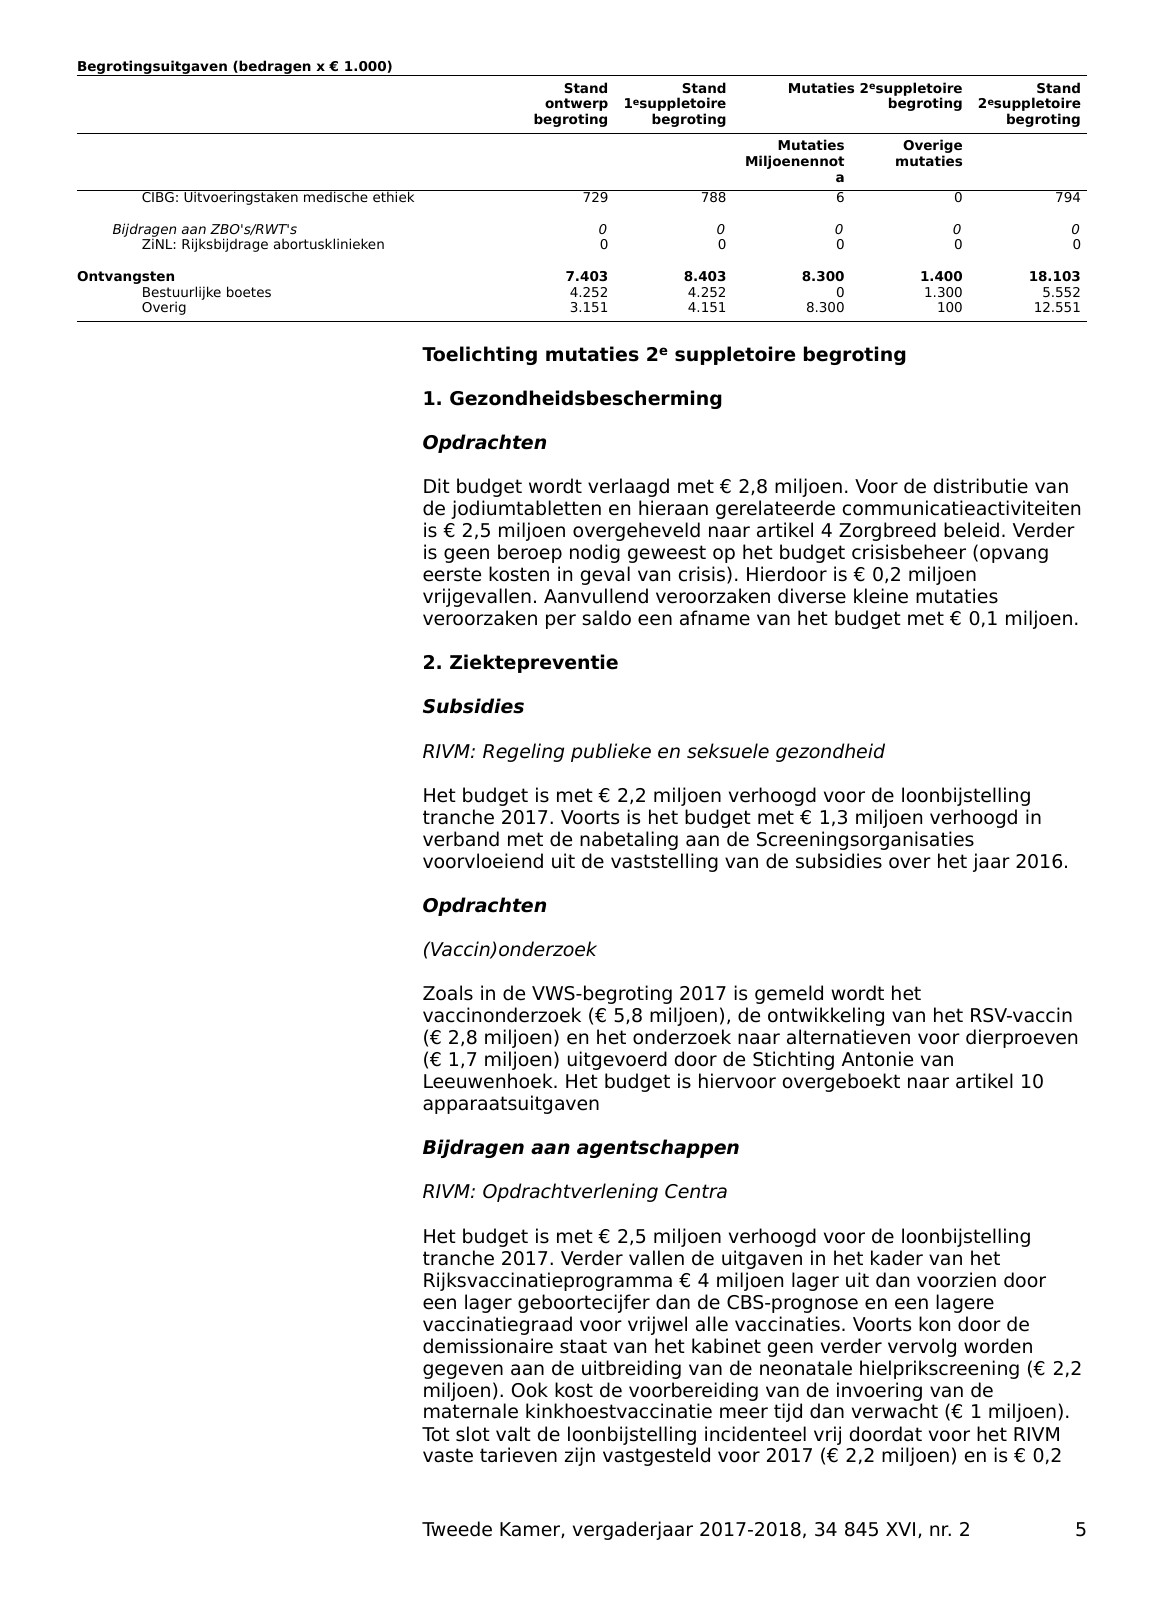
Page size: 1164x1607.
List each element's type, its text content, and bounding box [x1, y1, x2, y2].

table_cell [850, 206, 968, 221]
text Zoals in de VWS-begroting 2017 is gemeld wordt het vaccinonderzoek (€ 5,8 miljoen), de ontwikkeling van het RSV-vaccin (€ 2,8 miljoen) en het onderzoek naar alternatieven voor dierproeven (€ 1,7 miljoen) uitgevoerd door de Stichting Antonie van Leeuwenhoek. Het budget is hiervoor overgeboekt naar artikel 10 apparaatsuitgaven [422, 983, 1087, 1115]
table_cell Stand ontwerp begroting [496, 76, 614, 132]
subtitle Toelichting mutaties 2e suppletoire begroting [422, 344, 1087, 366]
table_cell 1.300 [850, 284, 968, 300]
subtitle (Vaccin)onderzoek [422, 939, 1087, 961]
table_cell ZiNL: Rijksbijdrage abortusklinieken [136, 237, 496, 253]
table_cell 0 [850, 221, 968, 237]
table_cell 0 [969, 237, 1087, 253]
table_cell [969, 134, 1087, 190]
table_cell 100 [850, 300, 968, 321]
table_cell [106, 300, 136, 321]
table_cell [136, 134, 496, 190]
subtitle RIVM: Regeling publieke en seksuele gezondheid [422, 741, 1087, 763]
table_cell [106, 284, 136, 300]
subtitle Bijdragen aan agentschappen [422, 1137, 1087, 1159]
table_cell [77, 253, 106, 269]
table_cell 18.103 [969, 269, 1087, 284]
table_cell [77, 284, 106, 300]
subtitle RIVM: Opdrachtverlening Centra [422, 1181, 1087, 1203]
table_cell [77, 237, 106, 253]
table_cell 1.400 [850, 269, 968, 284]
table_cell [496, 253, 614, 269]
table_cell [732, 253, 850, 269]
table_cell Bestuurlijke boetes [136, 284, 496, 300]
table_cell 729 [496, 191, 614, 206]
table_cell Overig [136, 300, 496, 321]
table_cell 0 [614, 237, 732, 253]
table_cell [77, 134, 106, 190]
table_cell 7.403 [496, 269, 614, 284]
table_cell Stand 2esuppletoire begroting [969, 76, 1087, 132]
table_cell 788 [614, 191, 732, 206]
table_cell 8.300 [732, 300, 850, 321]
table_cell Mutaties 2esuppletoire begroting [732, 76, 968, 132]
table_cell [969, 206, 1087, 221]
table_cell [614, 134, 732, 190]
table_cell [496, 134, 614, 190]
table_cell 4.252 [614, 284, 732, 300]
table_cell [77, 191, 106, 206]
table_cell Stand 1esuppletoire begroting [614, 76, 732, 132]
table_cell 0 [732, 237, 850, 253]
table_cell 12.551 [969, 300, 1087, 321]
table_cell [614, 206, 732, 221]
table_cell 6 [732, 191, 850, 206]
table_cell 8.403 [614, 269, 732, 284]
text Het budget is met € 2,2 miljoen verhoogd voor de loonbijstelling tranche 2017. Voorts is het budget met € 1,3 miljoen verhoogd in verband met de nabetaling aan de Screeningsorganisaties voorvloeiend uit de vaststelling van de subsidies over het jaar 2016. [422, 785, 1087, 873]
table_cell 0 [614, 221, 732, 237]
subtitle Subsidies [422, 696, 1087, 718]
table_cell 0 [732, 221, 850, 237]
table_cell [77, 76, 106, 132]
table_cell [106, 237, 136, 253]
table_cell 8.300 [732, 269, 850, 284]
table_cell 0 [732, 284, 850, 300]
table_cell 0 [850, 237, 968, 253]
table_cell 3.151 [496, 300, 614, 321]
table_cell 4.151 [614, 300, 732, 321]
table_cell [77, 206, 106, 221]
subtitle Opdrachten [422, 895, 1087, 917]
table_cell [496, 206, 614, 221]
table_cell [106, 206, 136, 221]
table_cell 794 [969, 191, 1087, 206]
subtitle 2. Ziektepreventie [422, 652, 1087, 674]
table_cell [106, 76, 136, 132]
table_cell [136, 253, 496, 269]
table_cell 0 [969, 221, 1087, 237]
table_cell Mutaties Miljoenennota [732, 134, 850, 190]
table_cell [106, 253, 136, 269]
table_cell 0 [496, 237, 614, 253]
table_cell [106, 191, 136, 206]
table_cell Bijdragen aan ZBO's/RWT's [106, 221, 496, 237]
table_cell 0 [496, 221, 614, 237]
table_cell CIBG: Uitvoeringstaken medische ethiek [136, 191, 496, 206]
subtitle 1. Gezondheidsbescherming [422, 388, 1087, 410]
table_cell Ontvangsten [77, 269, 496, 284]
table_cell 0 [850, 191, 968, 206]
subtitle Opdrachten [422, 432, 1087, 454]
table_cell [614, 253, 732, 269]
table_cell [136, 206, 496, 221]
table_cell [850, 253, 968, 269]
table_cell Overige mutaties [850, 134, 968, 190]
table_cell [136, 76, 496, 132]
table_cell [969, 253, 1087, 269]
table_cell [77, 221, 106, 237]
table_header Begrotingsuitgaven (bedragen x € 1.000) [77, 59, 1087, 75]
table_cell 4.252 [496, 284, 614, 300]
text Dit budget wordt verlaagd met € 2,8 miljoen. Voor de distributie van de jodiumtabletten en hieraan gerelateerde communicatieactiviteiten is € 2,5 miljoen overgeheveld naar artikel 4 Zorgbreed beleid. Verder is geen beroep nodig geweest op het budget crisisbeheer (opvang eerste kosten in geval van crisis). Hierdoor is € 0,2 miljoen vrijgevallen. Aanvullend veroorzaken diverse kleine mutaties veroorzaken per saldo een afname van het budget met € 0,1 miljoen. [422, 476, 1087, 630]
table_cell [106, 134, 136, 190]
table_cell [77, 300, 106, 321]
table_cell [732, 206, 850, 221]
table_cell 5.552 [969, 284, 1087, 300]
text Het budget is met € 2,5 miljoen verhoogd voor de loonbijstelling tranche 2017. Verder vallen de uitgaven in het kader van het Rijksvaccinatieprogramma € 4 miljoen lager uit dan voorzien door een lager geboortecijfer dan de CBS-prognose en een lagere vaccinatiegraad voor vrijwel alle vaccinaties. Voorts kon door de demissionaire staat van het kabinet geen verder vervolg worden gegeven aan de uitbreiding van de neonatale hielprikscreening (€ 2,2 miljoen). Ook kost de voorbereiding van de invoering van de maternale kinkhoestvaccinatie meer tijd dan verwacht (€ 1 miljoen). Tot slot valt de loonbijstelling incidenteel vrij doordat voor het RIVM vaste tarieven zijn vastgesteld voor 2017 (€ 2,2 miljoen) en is € 0,2 [422, 1226, 1087, 1467]
